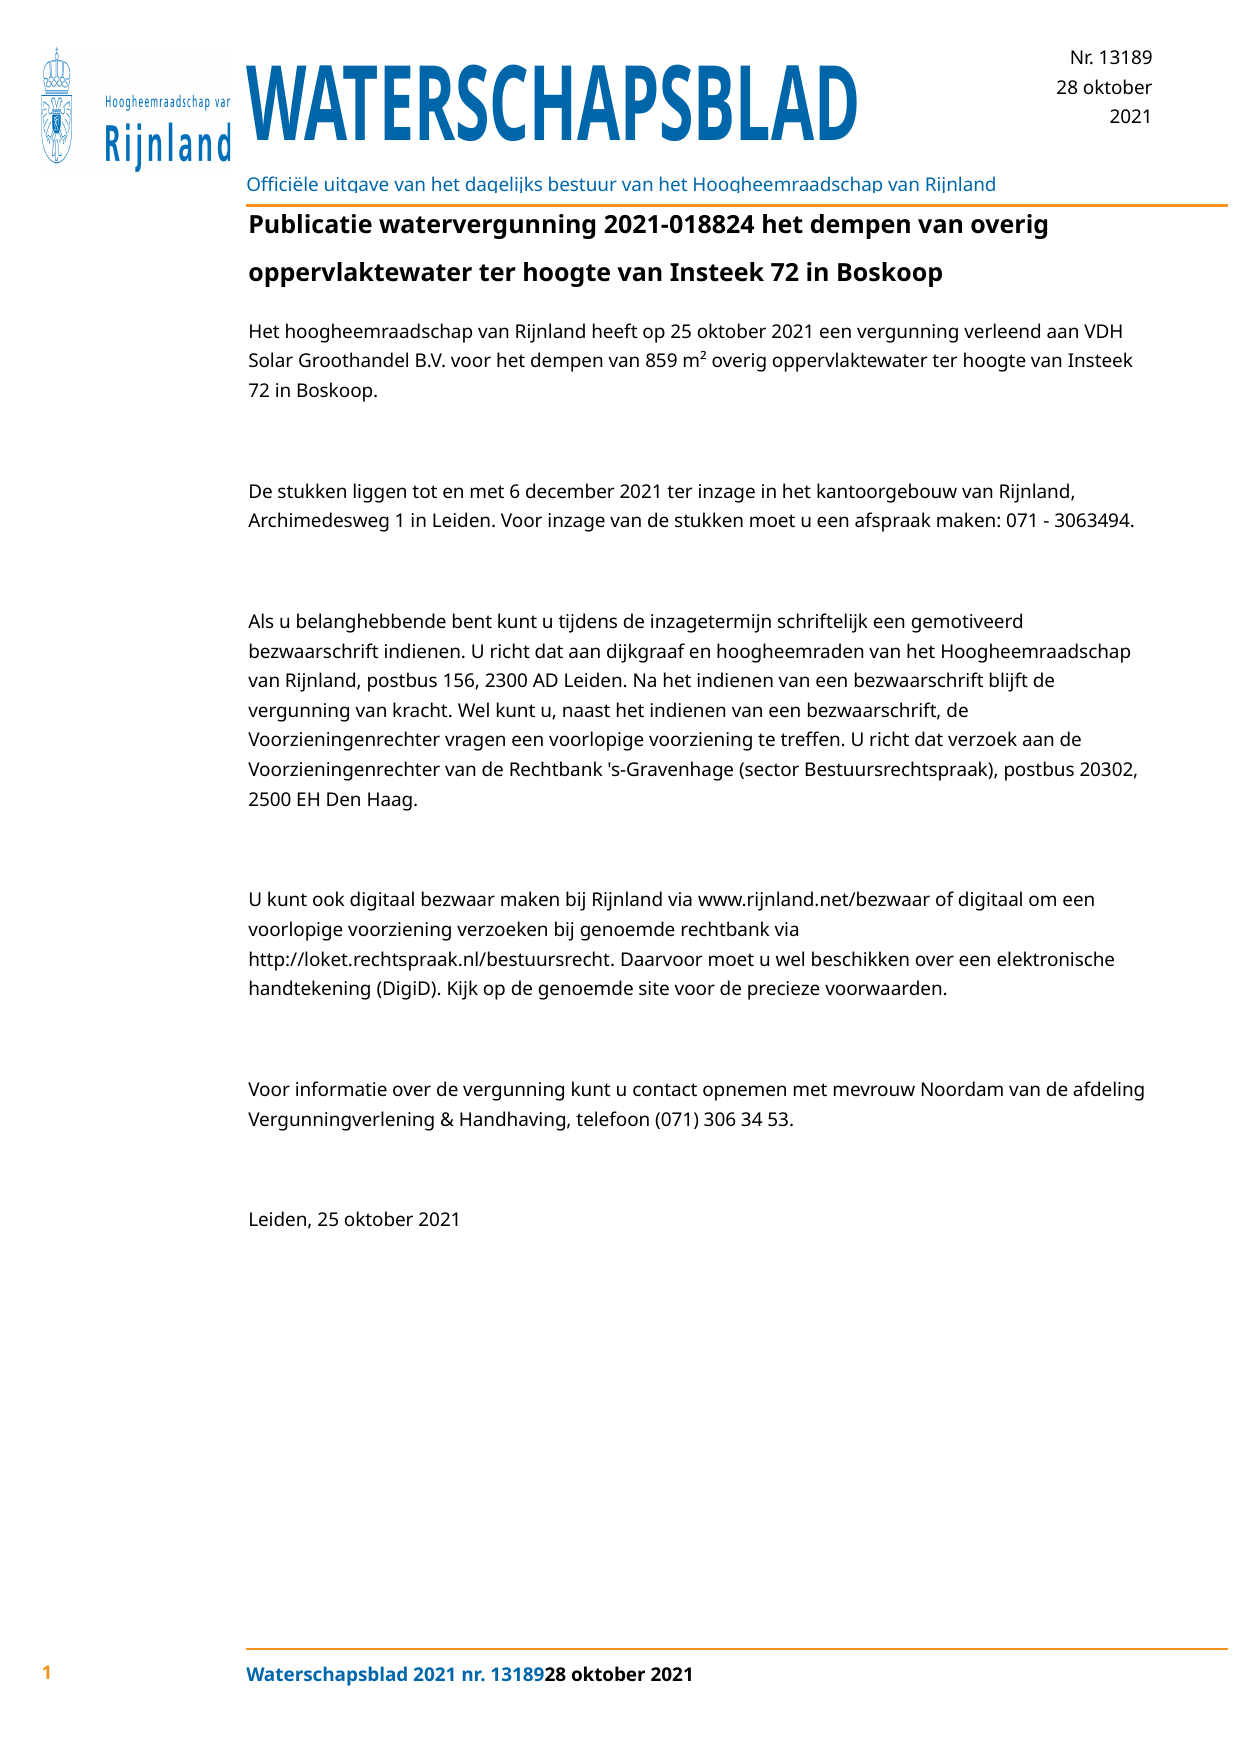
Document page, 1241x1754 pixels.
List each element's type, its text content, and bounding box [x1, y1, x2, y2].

text U kunt ook digitaal bezwaar maken bij Rijnland via www.rijnland.net/bezwaar of digitaal om een voorlopige voorziening verzoeken bij genoemde rechtbank via http://loket.rechtspraak.nl/bestuursrecht. Daarvoor moet u wel beschikken over een elektronische handtekening (DigiD). Kijk op de genoemde site voor de precieze voorwaarden. [248, 887, 1152, 1001]
picture [41, 47, 231, 172]
text Het hoogheemraadschap van Rijnland heeft op 25 oktober 2021 een vergunning verleend aan VDH Solar Groothandel B.V. voor het dempen van 859 m² overig oppervlaktewater ter hoogte van Insteek 72 in Boskoop. [248, 318, 1152, 403]
text Als u belanghebbende bent kunt u tijdens de inzagetermijn schriftelijk een gemotiveerd bezwaarschrift indienen. U richt dat aan dijkgraaf en hoogheemraden van het Hoogheemraadschap van Rijnland, postbus 156, 2300 AD Leiden. Na het indienen van een bezwaarschrift blijft de vergunning van kracht. Wel kunt u, naast het indienen van een bezwaarschrift, de Voorzieningenrechter vragen een voorlopige voorziening te treffen. U richt dat verzoek aan de Voorzieningenrechter van de Rechtbank 's-Gravenhage (sector Bestuursrechtspraak), postbus 20302, 2500 EH Den Haag. [248, 608, 1152, 812]
text Voor informatie over de vergunning kunt u contact opnemen met mevrouw Noordam van de afdeling Vergunningverlening & Handhaving, telefoon (071) 306 34 53. [248, 1076, 1152, 1132]
text De stukken liggen tot en met 6 december 2021 ter inzage in het kantoorgebouw van Rijnland, Archimedesweg 1 in Leiden. Voor inzage van de stukken moet u een afspraak maken: 071 - 3063494. [248, 478, 1152, 533]
text Publicatie watervergunning 2021-018824 het dempen van overig oppervlaktewater ter hoogte van Insteek 72 in Boskoop [248, 207, 1152, 288]
text Leiden, 25 oktober 2021 [248, 1207, 1152, 1232]
